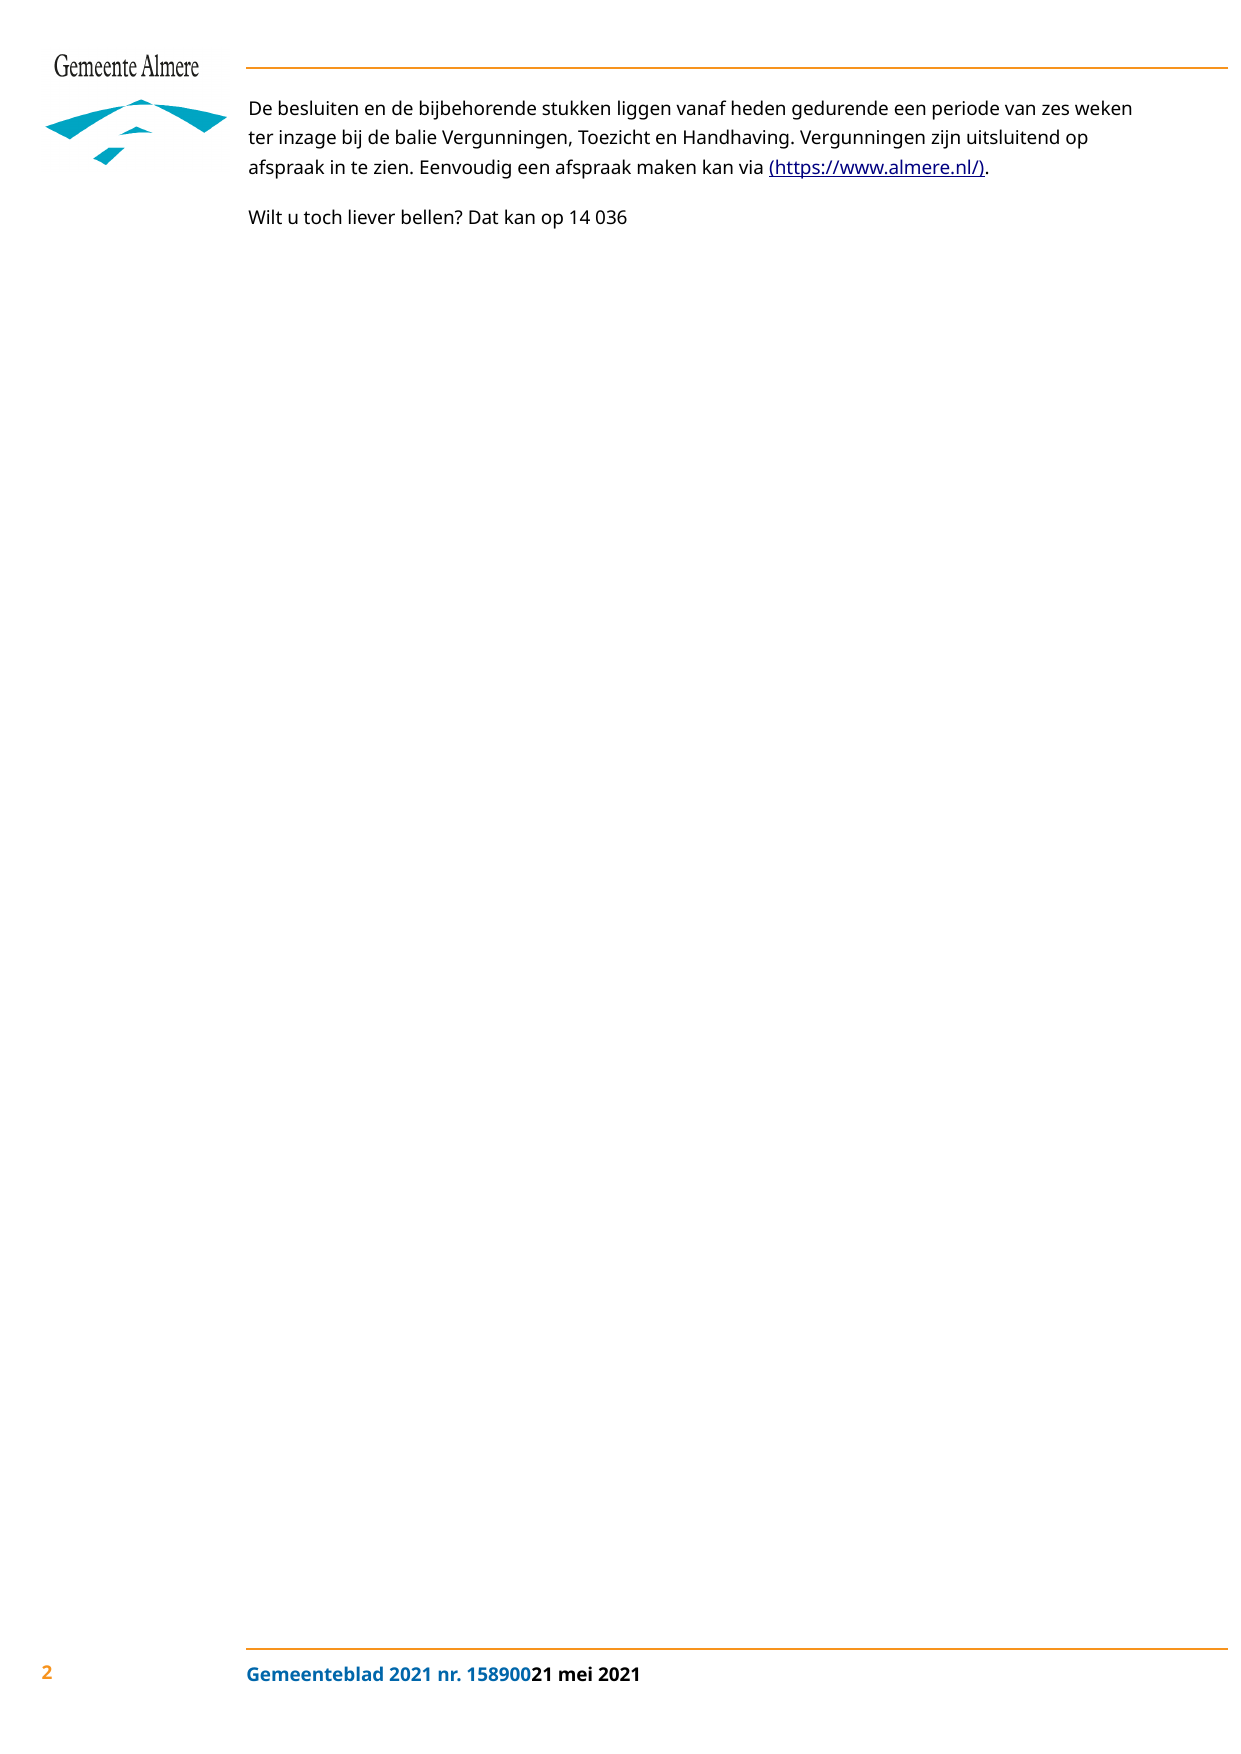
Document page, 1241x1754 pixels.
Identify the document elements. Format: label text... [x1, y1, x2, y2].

text Wilt u toch liever bellen? Dat kan op 14 036 [248, 204, 1152, 230]
picture [41, 47, 231, 172]
text De besluiten en de bijbehorende stukken liggen vanaf heden gedurende een periode van zes weken ter inzage bij de balie Vergunningen, Toezicht en Handhaving. Vergunningen zijn uitsluitend op afspraak in te zien. Eenvoudig een afspraak maken kan via (https://www.almere.nl/). [248, 95, 1152, 180]
